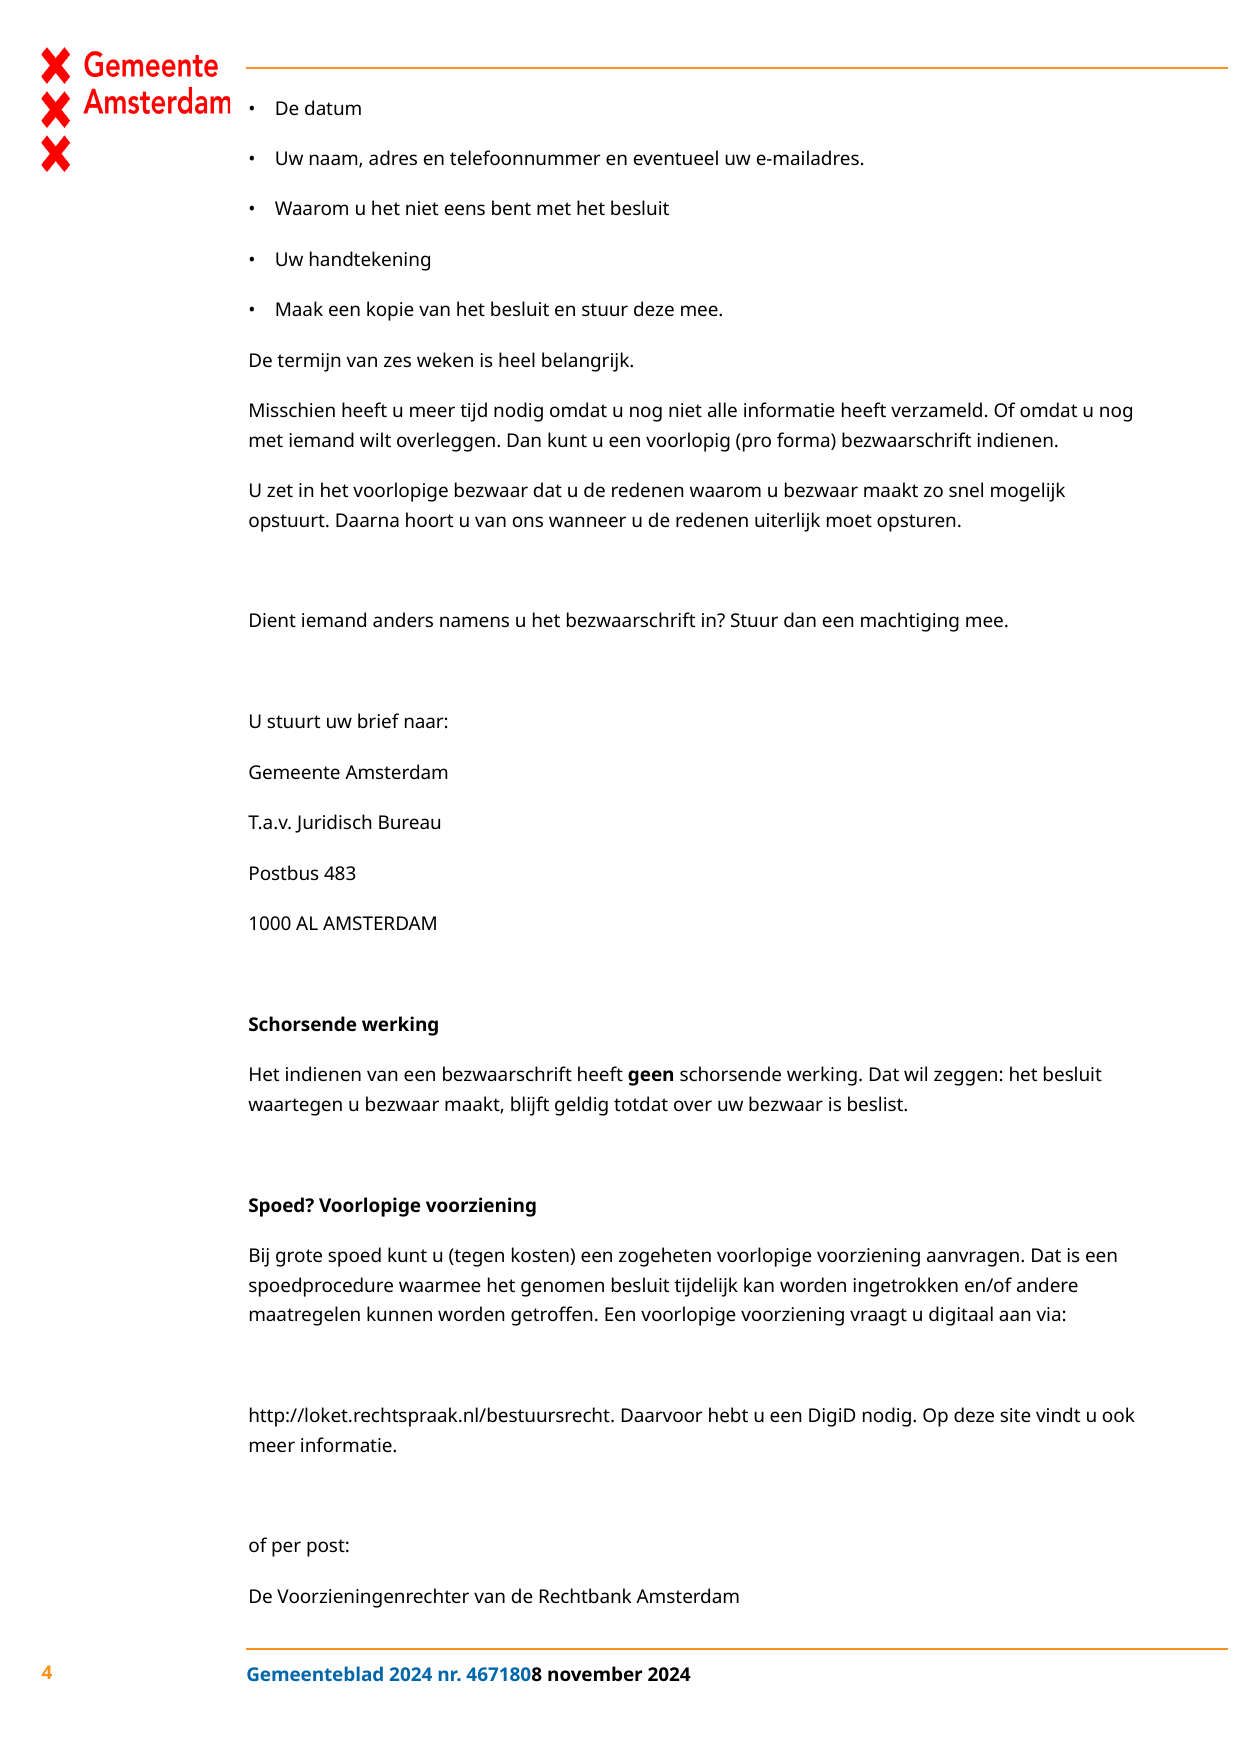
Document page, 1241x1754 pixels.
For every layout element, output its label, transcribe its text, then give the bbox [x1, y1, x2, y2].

text U stuurt uw brief naar: [248, 708, 1152, 734]
text Spoed? Voorlopige voorziening [248, 1192, 1152, 1218]
text 1000 AL AMSTERDAM [248, 910, 1152, 936]
text • Maak een kopie van het besluit en stuur deze mee. [248, 296, 1152, 322]
text U zet in het voorlopige bezwaar dat u de redenen waarom u bezwaar maakt zo snel mogelijk opstuurt. Daarna hoort u van ons wanneer u de redenen uiterlijk moet opsturen. [248, 477, 1152, 533]
text De termijn van zes weken is heel belangrijk. [248, 347, 1152, 373]
text Postbus 483 [248, 860, 1152, 886]
text De Voorzieningenrechter van de Rechtbank Amsterdam [248, 1583, 1152, 1609]
text Het indienen van een bezwaarschrift heeft geen schorsende werking. Dat wil zeggen: het besluit waartegen u bezwaar maakt, blijft geldig totdat over uw bezwaar is beslist. [248, 1061, 1152, 1117]
text Dient iemand anders namens u het bezwaarschrift in? Stuur dan een machtiging mee. [248, 608, 1152, 633]
picture [41, 47, 231, 172]
text • Waarom u het niet eens bent met het besluit [248, 196, 1152, 221]
text Misschien heeft u meer tijd nodig omdat u nog niet alle informatie heeft verzameld. Of omdat u nog met iemand wilt overleggen. Dan kunt u een voorlopig (pro forma) bezwaarschrift indienen. [248, 397, 1152, 453]
text Schorsende werking [248, 1011, 1152, 1037]
text of per post: [248, 1533, 1152, 1558]
text http://loket.rechtspraak.nl/bestuursrecht. Daarvoor hebt u een DigiD nodig. Op deze site vindt u ook meer informatie. [248, 1402, 1152, 1458]
text T.a.v. Juridisch Bureau [248, 809, 1152, 835]
text Gemeente Amsterdam [248, 759, 1152, 785]
text • Uw handtekening [248, 246, 1152, 272]
text Bij grote spoed kunt u (tegen kosten) een zogeheten voorlopige voorziening aanvragen. Dat is een spoedprocedure waarmee het genomen besluit tijdelijk kan worden ingetrokken en/of andere maatregelen kunnen worden getroffen. Een voorlopige voorziening vraagt u digitaal aan via: [248, 1242, 1152, 1327]
text • De datum [248, 95, 1152, 121]
text • Uw naam, adres en telefoonnummer en eventueel uw e-mailadres. [248, 145, 1152, 171]
